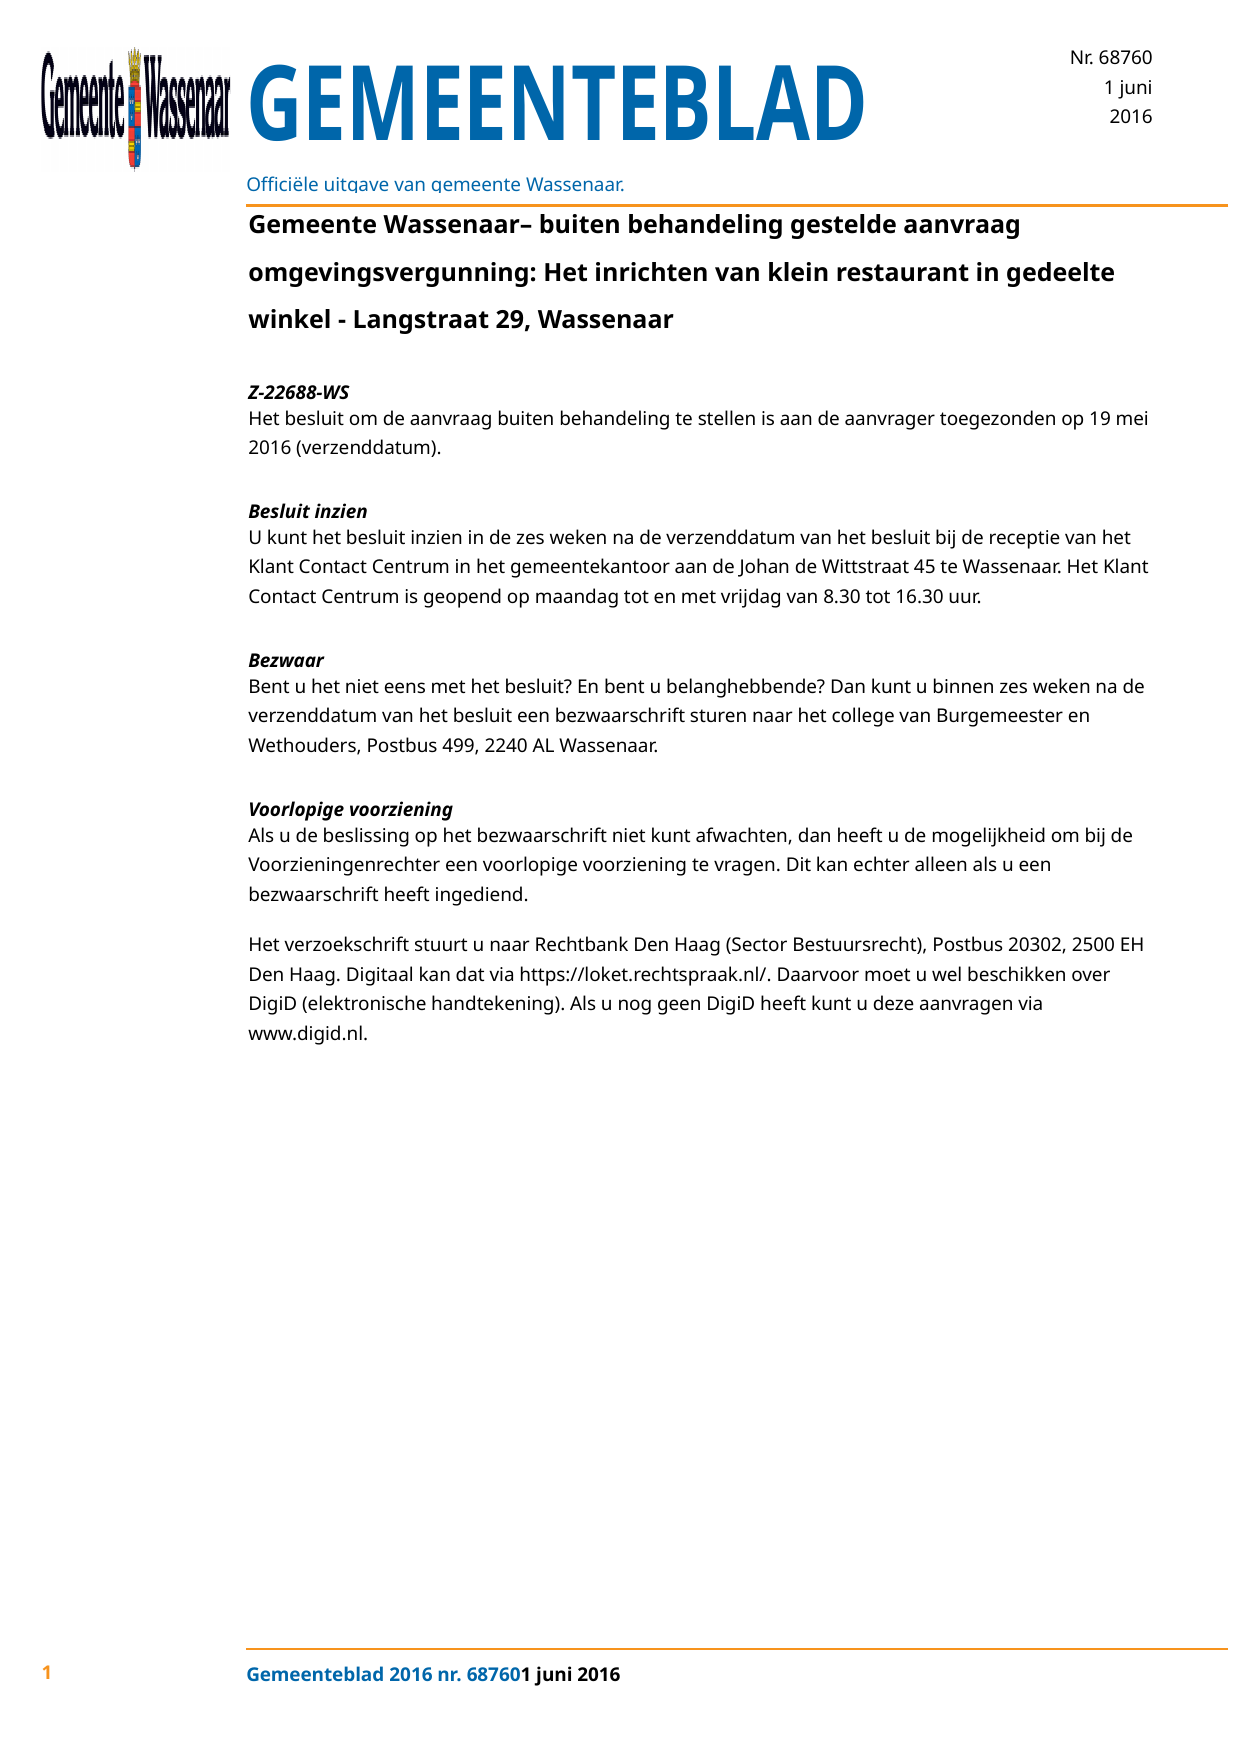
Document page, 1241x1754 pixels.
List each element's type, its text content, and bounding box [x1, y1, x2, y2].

text Als u de beslissing op het bezwaarschrift niet kunt afwachten, dan heeft u de mogelijkheid om bij de Voorzieningenrechter een voorlopige voorziening te vragen. Dit kan echter alleen als u een bezwaarschrift heeft ingediend. [248, 822, 1152, 907]
text Bent u het niet eens met het besluit? En bent u belanghebbende? Dan kunt u binnen zes weken na de verzenddatum van het besluit een bezwaarschrift sturen naar het college van Burgemeester en Wethouders, Postbus 499, 2240 AL Wassenaar. [248, 673, 1152, 758]
text Z-22688-WS [248, 379, 1152, 405]
text U kunt het besluit inzien in de zes weken na de verzenddatum van het besluit bij de receptie van het Klant Contact Centrum in het gemeentekantoor aan de Johan de Wittstraat 45 te Wassenaar. Het Klant Contact Centrum is geopend op maandag tot en met vrijdag van 8.30 tot 16.30 uur. [248, 524, 1152, 609]
text Bezwaar [248, 647, 1152, 673]
text Gemeente Wassenaar– buiten behandeling gestelde aanvraag omgevingsvergunning: Het inrichten van klein restaurant in gedeelte winkel - Langstraat 29, Wassenaar [248, 207, 1152, 336]
text Besluit inzien [248, 498, 1152, 524]
text Voorlopige voorziening [248, 796, 1152, 822]
text Het verzoekschrift stuurt u naar Rechtbank Den Haag (Sector Bestuursrecht), Postbus 20302, 2500 EH Den Haag. Digitaal kan dat via https://loket.rechtspraak.nl/. Daarvoor moet u wel beschikken over DigiD (elektronische handtekening). Als u nog geen DigiD heeft kunt u deze aanvragen via www.digid.nl. [248, 931, 1152, 1046]
picture [41, 47, 231, 172]
text Het besluit om de aanvraag buiten behandeling te stellen is aan de aanvrager toegezonden op 19 mei 2016 (verzenddatum). [248, 405, 1152, 460]
